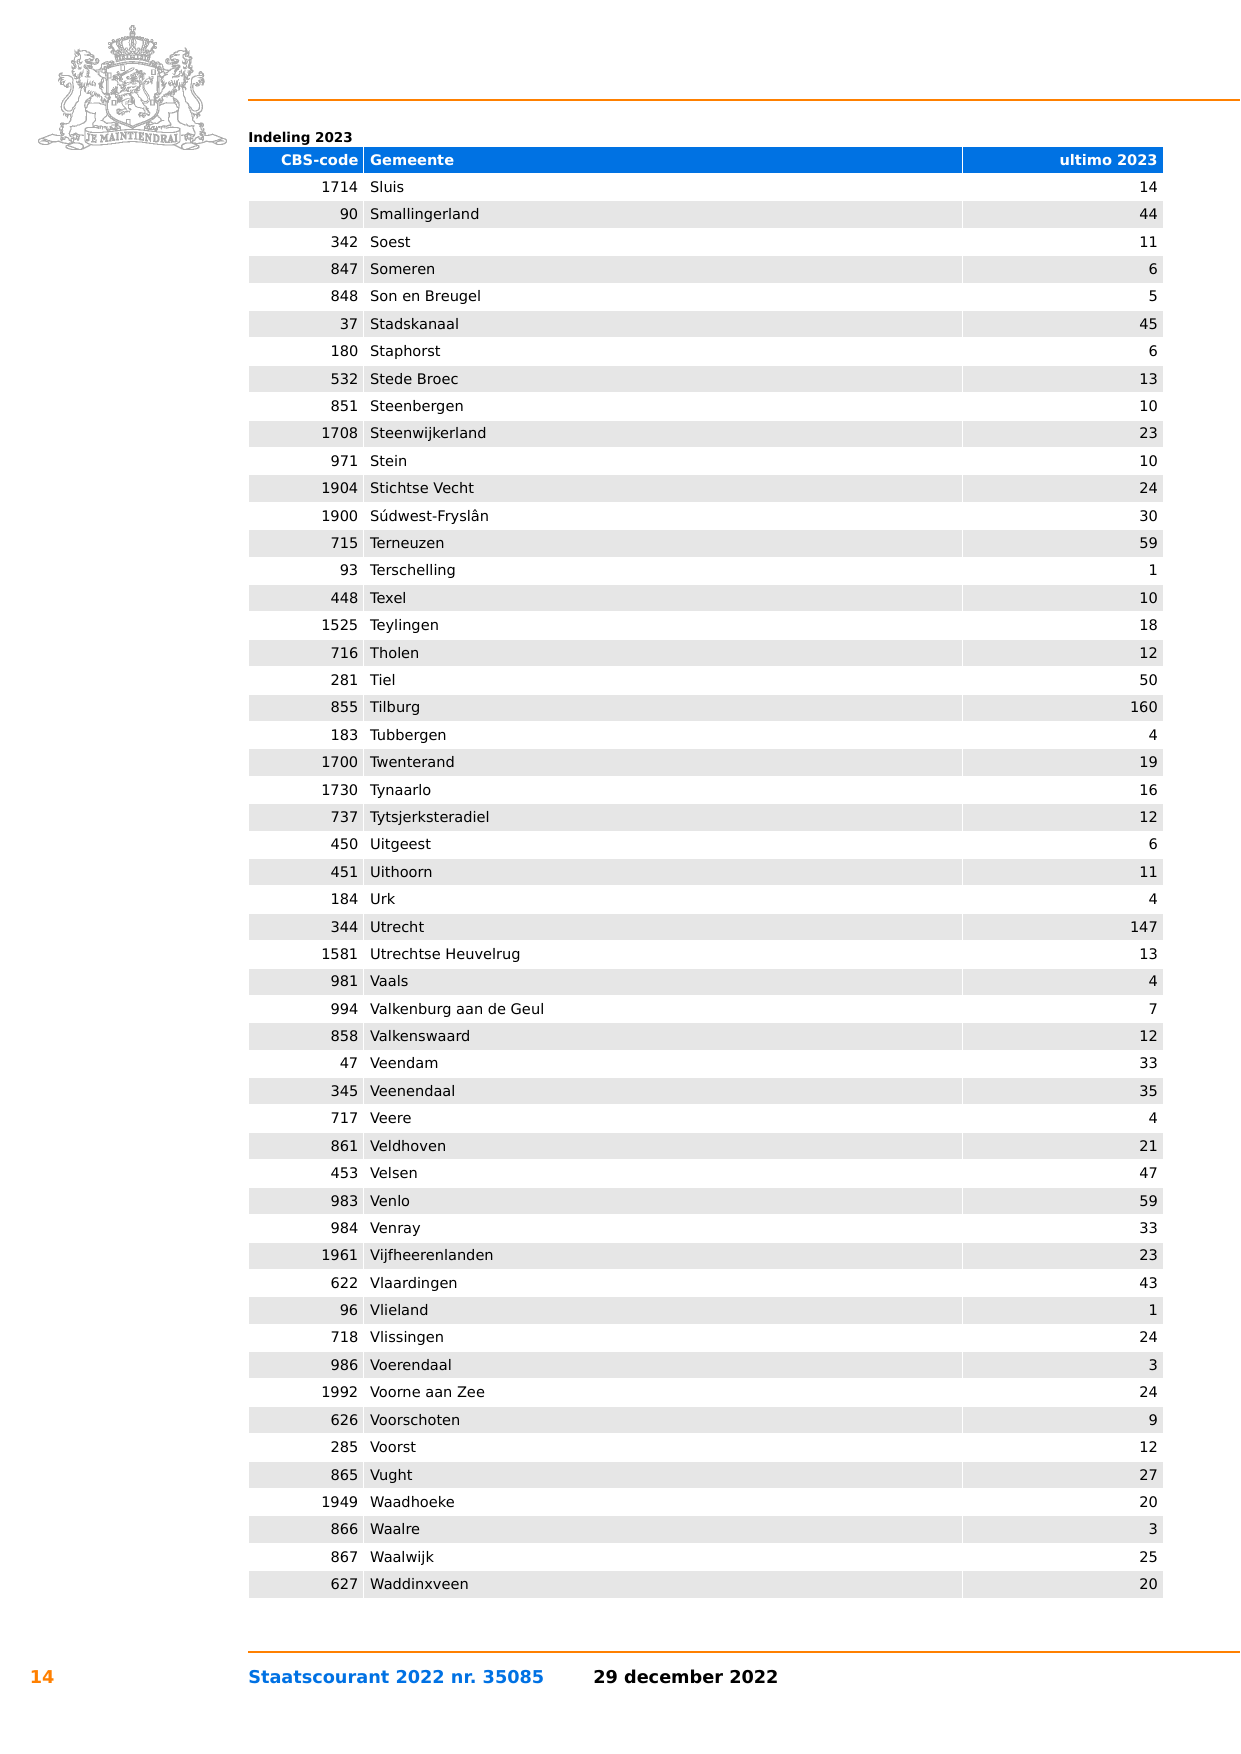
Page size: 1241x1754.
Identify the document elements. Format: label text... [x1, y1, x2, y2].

table_cell Vught [364, 1462, 962, 1488]
table_cell Stede Broec [364, 366, 962, 392]
table_cell 1708 [249, 421, 363, 447]
table_cell 24 [963, 1380, 1163, 1406]
table_cell 971 [249, 448, 363, 474]
table_cell 90 [249, 201, 363, 228]
table_cell 27 [963, 1462, 1163, 1488]
table_cell Tynaarlo [364, 777, 962, 803]
table_cell 9 [963, 1407, 1163, 1433]
table_cell 23 [963, 1243, 1163, 1269]
table_cell Texel [364, 585, 962, 611]
table_cell 448 [249, 585, 363, 611]
table_cell Teylingen [364, 613, 962, 639]
table_cell 59 [963, 1188, 1163, 1214]
table_cell 994 [249, 996, 363, 1022]
table_cell ultimo 2023 [963, 147, 1163, 173]
table_cell Staphorst [364, 339, 962, 365]
table_cell 342 [249, 229, 363, 255]
table_cell Waalwijk [364, 1544, 962, 1570]
table_cell 848 [249, 284, 363, 310]
table_cell Uitgeest [364, 832, 962, 858]
table_cell 160 [963, 695, 1163, 721]
table_cell 851 [249, 393, 363, 419]
table_cell 47 [963, 1160, 1163, 1187]
table_cell 59 [963, 530, 1163, 557]
table_cell 532 [249, 366, 363, 392]
table_cell 37 [249, 311, 363, 337]
table_cell 737 [249, 804, 363, 831]
table_cell 35 [963, 1078, 1163, 1104]
table_cell 183 [249, 722, 363, 748]
table_cell 11 [963, 229, 1163, 255]
table_cell Utrechtse Heuvelrug [364, 941, 962, 967]
table_cell 345 [249, 1078, 363, 1104]
table_cell 1904 [249, 475, 363, 502]
table_cell Twenterand [364, 749, 962, 776]
table_cell 451 [249, 859, 363, 885]
table_header Indeling 2023 [248, 130, 1163, 146]
table_cell Steenwijkerland [364, 421, 962, 447]
table_cell Vlieland [364, 1297, 962, 1324]
table_cell 6 [963, 832, 1163, 858]
table_cell 13 [963, 941, 1163, 967]
table_cell 855 [249, 695, 363, 721]
table_cell 7 [963, 996, 1163, 1022]
table_cell 10 [963, 393, 1163, 419]
table_cell 717 [249, 1106, 363, 1132]
table_cell Tiel [364, 667, 962, 693]
table_cell 14 [963, 174, 1163, 200]
table_cell 1 [963, 558, 1163, 584]
table_cell 43 [963, 1270, 1163, 1296]
table_cell Utrecht [364, 914, 962, 940]
table_cell 33 [963, 1051, 1163, 1077]
table_cell 1961 [249, 1243, 363, 1269]
table_cell Veere [364, 1106, 962, 1132]
table_cell Vaals [364, 969, 962, 995]
table_cell 12 [963, 1023, 1163, 1050]
table_cell 16 [963, 777, 1163, 803]
table_cell Soest [364, 229, 962, 255]
table_cell Voorschoten [364, 1407, 962, 1433]
table_cell 21 [963, 1133, 1163, 1159]
table_cell 866 [249, 1516, 363, 1543]
table_cell 1730 [249, 777, 363, 803]
table_cell 626 [249, 1407, 363, 1433]
table_cell 12 [963, 804, 1163, 831]
table_cell Terschelling [364, 558, 962, 584]
table_cell 1581 [249, 941, 363, 967]
table_cell Voerendaal [364, 1352, 962, 1378]
table_cell 453 [249, 1160, 363, 1187]
table_cell Stadskanaal [364, 311, 962, 337]
table_cell 1714 [249, 174, 363, 200]
table_cell CBS-code [249, 147, 363, 173]
table_cell 3 [963, 1352, 1163, 1378]
table_cell Sluis [364, 174, 962, 200]
table_cell 50 [963, 667, 1163, 693]
table_cell 12 [963, 640, 1163, 666]
table_cell 847 [249, 256, 363, 283]
table_cell Stichtse Vecht [364, 475, 962, 502]
table_cell 19 [963, 749, 1163, 776]
table_cell 33 [963, 1215, 1163, 1241]
table_cell 180 [249, 339, 363, 365]
table_cell 11 [963, 859, 1163, 885]
table_cell 344 [249, 914, 363, 940]
table_cell 24 [963, 1325, 1163, 1351]
table_cell 865 [249, 1462, 363, 1488]
picture [38, 25, 227, 150]
table_cell Smallingerland [364, 201, 962, 228]
table_cell Terneuzen [364, 530, 962, 557]
table_cell Someren [364, 256, 962, 283]
table_cell 44 [963, 201, 1163, 228]
table_cell 23 [963, 421, 1163, 447]
table_cell 6 [963, 256, 1163, 283]
table_cell 12 [963, 1434, 1163, 1461]
table_cell 861 [249, 1133, 363, 1159]
table_cell 6 [963, 339, 1163, 365]
table_cell 715 [249, 530, 363, 557]
table_cell 13 [963, 366, 1163, 392]
table_cell Veldhoven [364, 1133, 962, 1159]
table_cell Waadhoeke [364, 1489, 962, 1515]
table_cell Venlo [364, 1188, 962, 1214]
table_cell 450 [249, 832, 363, 858]
table_cell 867 [249, 1544, 363, 1570]
table_cell 4 [963, 886, 1163, 913]
table_cell Waddinxveen [364, 1571, 962, 1598]
table_cell 1 [963, 1297, 1163, 1324]
table_cell Voorst [364, 1434, 962, 1461]
table_cell Súdwest-Fryslân [364, 503, 962, 529]
table_cell Uithoorn [364, 859, 962, 885]
table_cell Voorne aan Zee [364, 1380, 962, 1406]
table_cell Veendam [364, 1051, 962, 1077]
table_cell 25 [963, 1544, 1163, 1570]
table_cell Waalre [364, 1516, 962, 1543]
table_cell 4 [963, 969, 1163, 995]
table_cell 858 [249, 1023, 363, 1050]
table_cell 1949 [249, 1489, 363, 1515]
table_cell Tholen [364, 640, 962, 666]
table_cell 1900 [249, 503, 363, 529]
table_cell 1992 [249, 1380, 363, 1406]
table_cell Gemeente [364, 147, 962, 173]
table_cell 3 [963, 1516, 1163, 1543]
table_cell Vijfheerenlanden [364, 1243, 962, 1269]
table_cell Valkenswaard [364, 1023, 962, 1050]
table_cell Venray [364, 1215, 962, 1241]
table_cell 1700 [249, 749, 363, 776]
table_cell 10 [963, 448, 1163, 474]
table_cell 96 [249, 1297, 363, 1324]
table_cell 986 [249, 1352, 363, 1378]
table_cell 716 [249, 640, 363, 666]
table_cell Son en Breugel [364, 284, 962, 310]
table_cell 24 [963, 475, 1163, 502]
table_cell 981 [249, 969, 363, 995]
table_cell 45 [963, 311, 1163, 337]
table_cell Tubbergen [364, 722, 962, 748]
table_cell 10 [963, 585, 1163, 611]
table_cell 47 [249, 1051, 363, 1077]
table_cell Stein [364, 448, 962, 474]
table_cell 627 [249, 1571, 363, 1598]
table_cell 93 [249, 558, 363, 584]
table_cell Vlissingen [364, 1325, 962, 1351]
table_cell 622 [249, 1270, 363, 1296]
table_cell Urk [364, 886, 962, 913]
table_cell 20 [963, 1571, 1163, 1598]
table_cell Tilburg [364, 695, 962, 721]
table_cell 285 [249, 1434, 363, 1461]
table_cell 1525 [249, 613, 363, 639]
table_cell 4 [963, 1106, 1163, 1132]
table_cell 718 [249, 1325, 363, 1351]
table_cell 147 [963, 914, 1163, 940]
table_cell Tytsjerksteradiel [364, 804, 962, 831]
table_cell Vlaardingen [364, 1270, 962, 1296]
table_cell 984 [249, 1215, 363, 1241]
table_cell 5 [963, 284, 1163, 310]
table_cell Velsen [364, 1160, 962, 1187]
table_cell 281 [249, 667, 363, 693]
table_cell 20 [963, 1489, 1163, 1515]
table_cell Veenendaal [364, 1078, 962, 1104]
table_cell Valkenburg aan de Geul [364, 996, 962, 1022]
table_cell 18 [963, 613, 1163, 639]
table_cell 983 [249, 1188, 363, 1214]
table_cell 30 [963, 503, 1163, 529]
table_cell 4 [963, 722, 1163, 748]
table_cell 184 [249, 886, 363, 913]
table_cell Steenbergen [364, 393, 962, 419]
